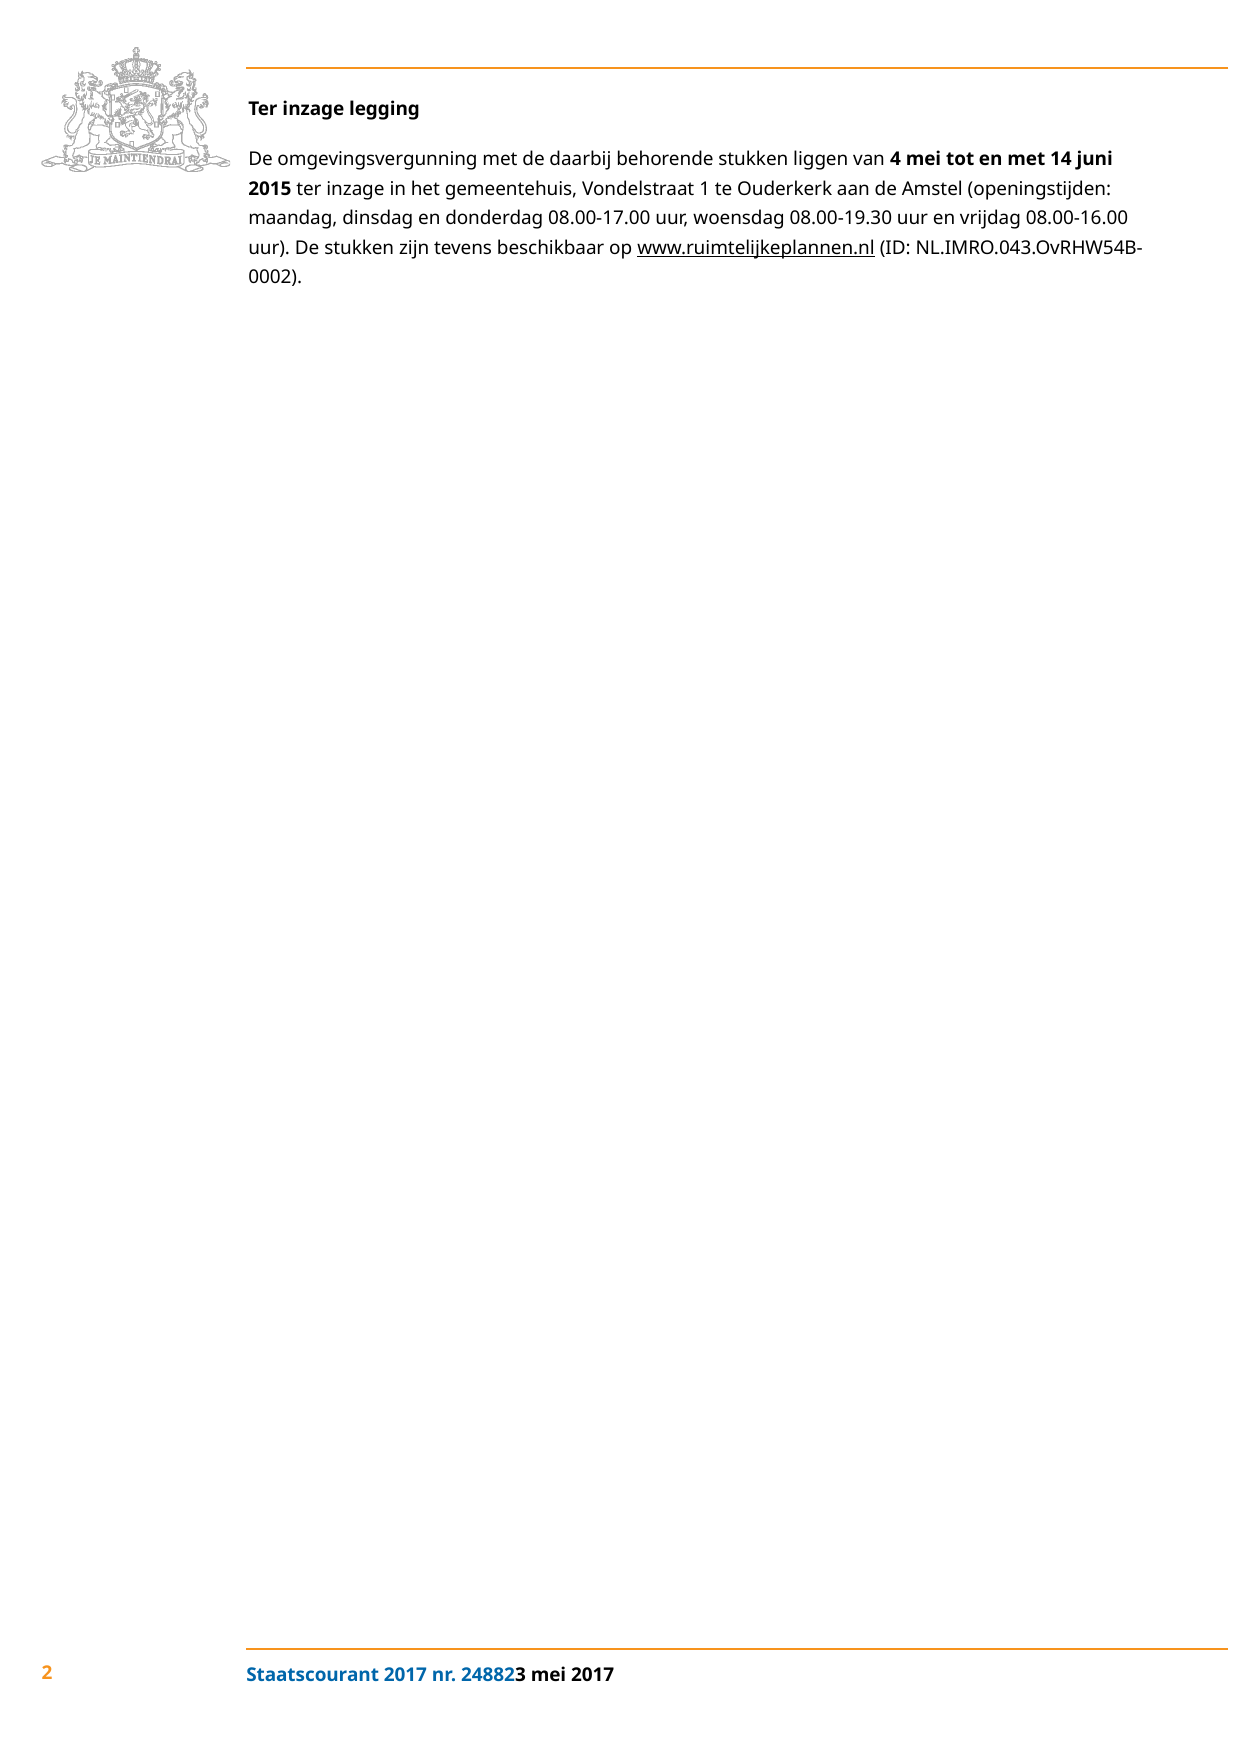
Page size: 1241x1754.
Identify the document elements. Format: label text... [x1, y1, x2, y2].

text Ter inzage legging [248, 95, 1152, 121]
picture [41, 47, 231, 172]
text De omgevingsvergunning met de daarbij behorende stukken liggen van 4 mei tot en met 14 juni 2015 ter inzage in het gemeentehuis, Vondelstraat 1 te Ouderkerk aan de Amstel (openingstijden: maandag, dinsdag en donderdag 08.00-17.00 uur, woensdag 08.00-19.30 uur en vrijdag 08.00-16.00 uur). De stukken zijn tevens beschikbaar op www.ruimtelijkeplannen.nl (ID: NL.IMRO.043.OvRHW54B-0002). [248, 145, 1152, 289]
